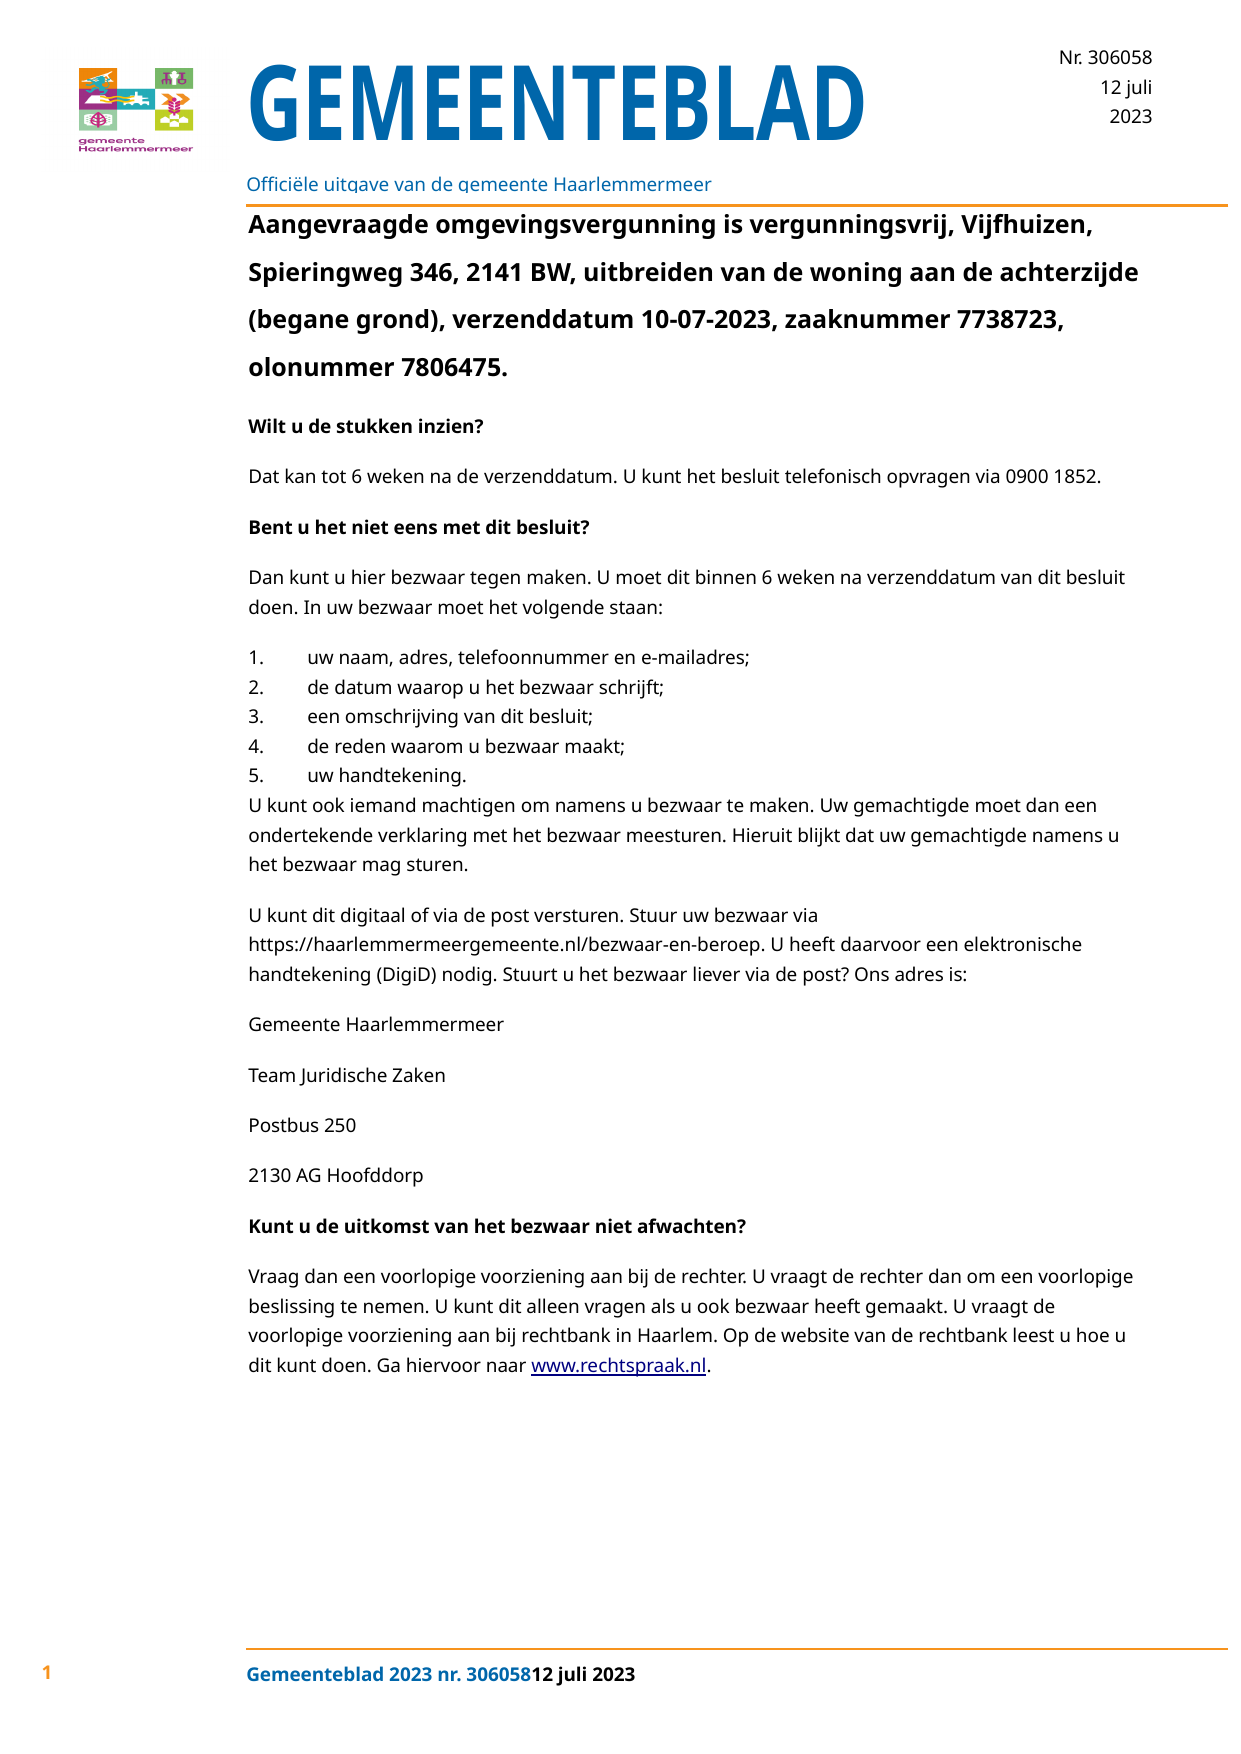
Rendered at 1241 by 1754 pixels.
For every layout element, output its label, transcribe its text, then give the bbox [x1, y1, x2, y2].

text Dan kunt u hier bezwaar tegen maken. U moet dit binnen 6 weken na verzenddatum van dit besluit doen. In uw bezwaar moet het volgende staan: [248, 564, 1152, 620]
picture [41, 47, 231, 172]
text Kunt u de uitkomst van het bezwaar niet afwachten? [248, 1213, 1152, 1239]
list de reden waarom u bezwaar maakt; [248, 733, 1152, 759]
list een omschrijving van dit besluit; [248, 703, 1152, 729]
text 2130 AG Hoofddorp [248, 1163, 1152, 1188]
text Vraag dan een voorlopige voorziening aan bij de rechter. U vraagt de rechter dan om een voorlopige beslissing te nemen. U kunt dit alleen vragen als u ook bezwaar heeft gemaakt. U vraagt de voorlopige voorziening aan bij rechtbank in Haarlem. Op de website van de rechtbank leest u hoe u dit kunt doen. Ga hiervoor naar www.rechtspraak.nl. [248, 1263, 1152, 1378]
text Dat kan tot 6 weken na de verzenddatum. U kunt het besluit telefonisch opvragen via 0900 1852. [248, 463, 1152, 489]
list uw handtekening. [248, 763, 1152, 788]
text Aangevraagde omgevingsvergunning is vergunningsvrij, Vijfhuizen, Spieringweg 346, 2141 BW, uitbreiden van de woning aan de achterzijde (begane grond), verzenddatum 10-07-2023, zaaknummer 7738723, olonummer 7806475. [248, 207, 1152, 384]
text Wilt u de stukken inzien? [248, 413, 1152, 439]
text Team Juridische Zaken [248, 1062, 1152, 1088]
list de datum waarop u het bezwaar schrijft; [248, 674, 1152, 700]
text U kunt dit digitaal of via de post versturen. Stuur uw bezwaar via https://haarlemmermeergemeente.nl/bezwaar-en-beroep. U heeft daarvoor een elektronische handtekening (DigiD) nodig. Stuurt u het bezwaar liever via de post? Ons adres is: [248, 902, 1152, 987]
text Bent u het niet eens met dit besluit? [248, 514, 1152, 540]
text U kunt ook iemand machtigen om namens u bezwaar te maken. Uw gemachtigde moet dan een ondertekende verklaring met het bezwaar meesturen. Hieruit blijkt dat uw gemachtigde namens u het bezwaar mag sturen. [248, 792, 1152, 877]
list uw naam, adres, telefoonnummer en e-mailadres; [248, 644, 1152, 670]
text Gemeente Haarlemmermeer [248, 1011, 1152, 1037]
text Postbus 250 [248, 1112, 1152, 1138]
